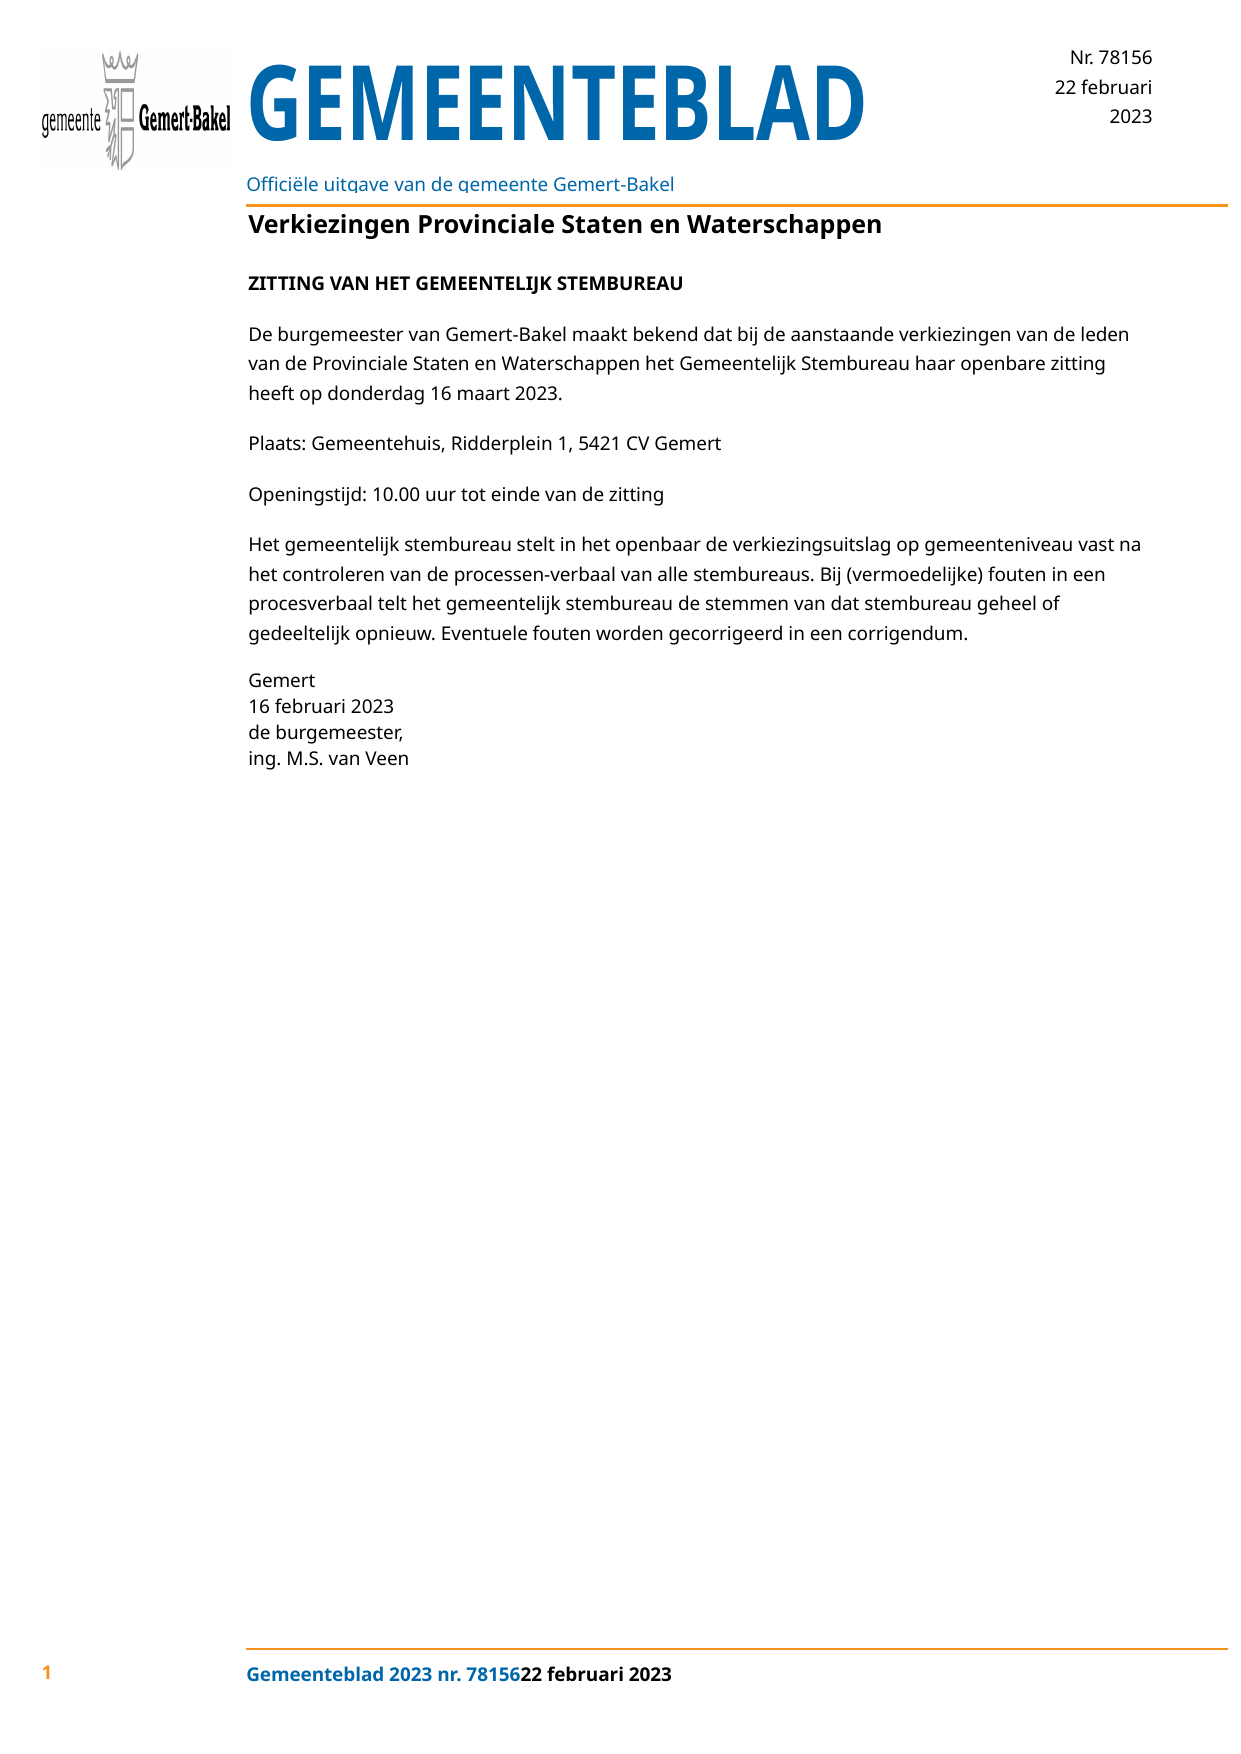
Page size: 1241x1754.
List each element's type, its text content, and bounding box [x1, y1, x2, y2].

text Gemert [248, 668, 1152, 693]
text ZITTING VAN HET GEMEENTELIJK STEMBUREAU [248, 270, 1152, 296]
text 16 februari 2023 [248, 693, 1152, 719]
text Openingstijd: 10.00 uur tot einde van de zitting [248, 481, 1152, 506]
text de burgemeester, [248, 719, 1152, 745]
text ing. M.S. van Veen [248, 745, 1152, 771]
text Verkiezingen Provinciale Staten en Waterschappen [248, 207, 1152, 241]
text Plaats: Gemeentehuis, Ridderplein 1, 5421 CV Gemert [248, 430, 1152, 456]
text Het gemeentelijk stembureau stelt in het openbaar de verkiezingsuitslag op gemeenteniveau vast na het controleren van de processen-verbaal van alle stembureaus. Bij (vermoedelijke) fouten in een procesverbaal telt het gemeentelijk stembureau de stemmen van dat stembureau geheel of gedeeltelijk opnieuw. Eventuele fouten worden gecorrigeerd in een corrigendum. [248, 531, 1152, 646]
text De burgemeester van Gemert-Bakel maakt bekend dat bij de aanstaande verkiezingen van de leden van de Provinciale Staten en Waterschappen het Gemeentelijk Stembureau haar openbare zitting heeft op donderdag 16 maart 2023. [248, 321, 1152, 406]
picture [41, 47, 231, 172]
